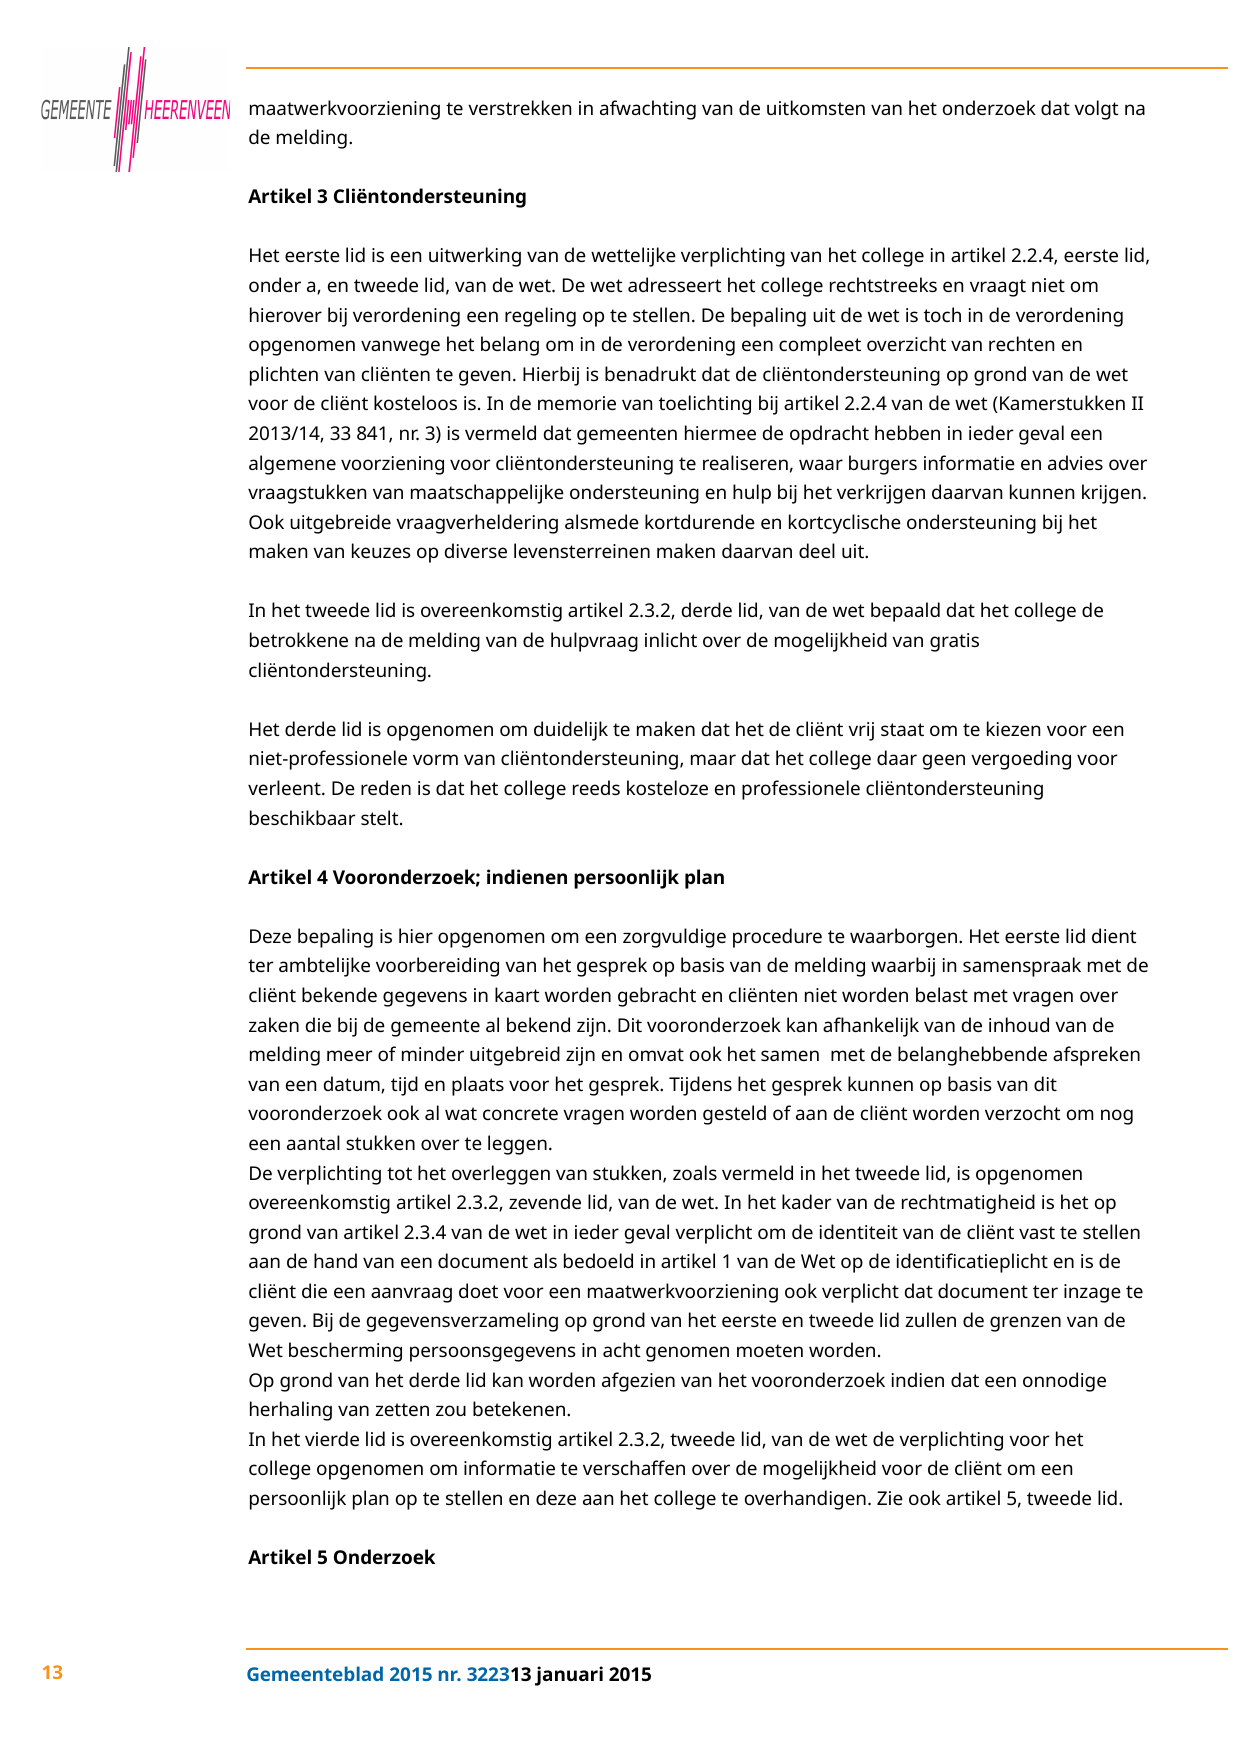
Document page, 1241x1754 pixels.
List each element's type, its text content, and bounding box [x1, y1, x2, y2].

text maatwerkvoorziening te verstrekken in afwachting van de uitkomsten van het onderzoek dat volgt na de melding. [248, 95, 1152, 150]
text In het vierde lid is overeenkomstig artikel 2.3.2, tweede lid, van de wet de verplichting voor het college opgenomen om informatie te verschaffen over de mogelijkheid voor de cliënt om een persoonlijk plan op te stellen en deze aan het college te overhandigen. Zie ook artikel 5, tweede lid. [248, 1426, 1152, 1511]
text Artikel 4 Vooronderzoek; indienen persoonlijk plan [248, 864, 1152, 890]
text Op grond van het derde lid kan worden afgezien van het vooronderzoek indien dat een onnodige herhaling van zetten zou betekenen. [248, 1367, 1152, 1422]
text Het eerste lid is een uitwerking van de wettelijke verplichting van het college in artikel 2.2.4, eerste lid, onder a, en tweede lid, van de wet. De wet adresseert het college rechtstreeks en vraagt niet om hierover bij verordening een regeling op te stellen. De bepaling uit de wet is toch in de verordening opgenomen vanwege het belang om in de verordening een compleet overzicht van rechten en plichten van cliënten te geven. Hierbij is benadrukt dat de cliëntondersteuning op grond van de wet voor de cliënt kosteloos is. In de memorie van toelichting bij artikel 2.2.4 van de wet (Kamerstukken II 2013/14, 33 841, nr. 3) is vermeld dat gemeenten hiermee de opdracht hebben in ieder geval een algemene voorziening voor cliëntondersteuning te realiseren, waar burgers informatie en advies over vraagstukken van maatschappelijke ondersteuning en hulp bij het verkrijgen daarvan kunnen krijgen. Ook uitgebreide vraagverheldering alsmede kortdurende en kortcyclische ondersteuning bij het maken van keuzes op diverse levensterreinen maken daarvan deel uit. [248, 243, 1152, 564]
text Artikel 5 Onderzoek [248, 1544, 1152, 1570]
text Deze bepaling is hier opgenomen om een zorgvuldige procedure te waarborgen. Het eerste lid dient ter ambtelijke voorbereiding van het gesprek op basis van de melding waarbij in samenspraak met de cliënt bekende gegevens in kaart worden gebracht en cliënten niet worden belast met vragen over zaken die bij de gemeente al bekend zijn. Dit vooronderzoek kan afhankelijk van de inhoud van de melding meer of minder uitgebreid zijn en omvat ook het samen met de belanghebbende afspreken van een datum, tijd en plaats voor het gesprek. Tijdens het gesprek kunnen op basis van dit vooronderzoek ook al wat concrete vragen worden gesteld of aan de cliënt worden verzocht om nog een aantal stukken over te leggen. [248, 923, 1152, 1156]
picture [41, 47, 231, 172]
text De verplichting tot het overleggen van stukken, zoals vermeld in het tweede lid, is opgenomen overeenkomstig artikel 2.3.2, zevende lid, van de wet. In het kader van de rechtmatigheid is het op grond van artikel 2.3.4 van de wet in ieder geval verplicht om de identiteit van de cliënt vast te stellen aan de hand van een document als bedoeld in artikel 1 van de Wet op de identificatieplicht en is de cliënt die een aanvraag doet voor een maatwerkvoorziening ook verplicht dat document ter inzage te geven. Bij de gegevensverzameling op grond van het eerste en tweede lid zullen de grenzen van de Wet bescherming persoonsgegevens in acht genomen moeten worden. [248, 1160, 1152, 1363]
text Het derde lid is opgenomen om duidelijk te maken dat het de cliënt vrij staat om te kiezen voor een niet-professionele vorm van cliëntondersteuning, maar dat het college daar geen vergoeding voor verleent. De reden is dat het college reeds kosteloze en professionele cliëntondersteuning beschikbaar stelt. [248, 716, 1152, 831]
text Artikel 3 Cliëntondersteuning [248, 183, 1152, 209]
text In het tweede lid is overeenkomstig artikel 2.3.2, derde lid, van de wet bepaald dat het college de betrokkene na de melding van de hulpvraag inlicht over de mogelijkheid van gratis cliëntondersteuning. [248, 598, 1152, 683]
